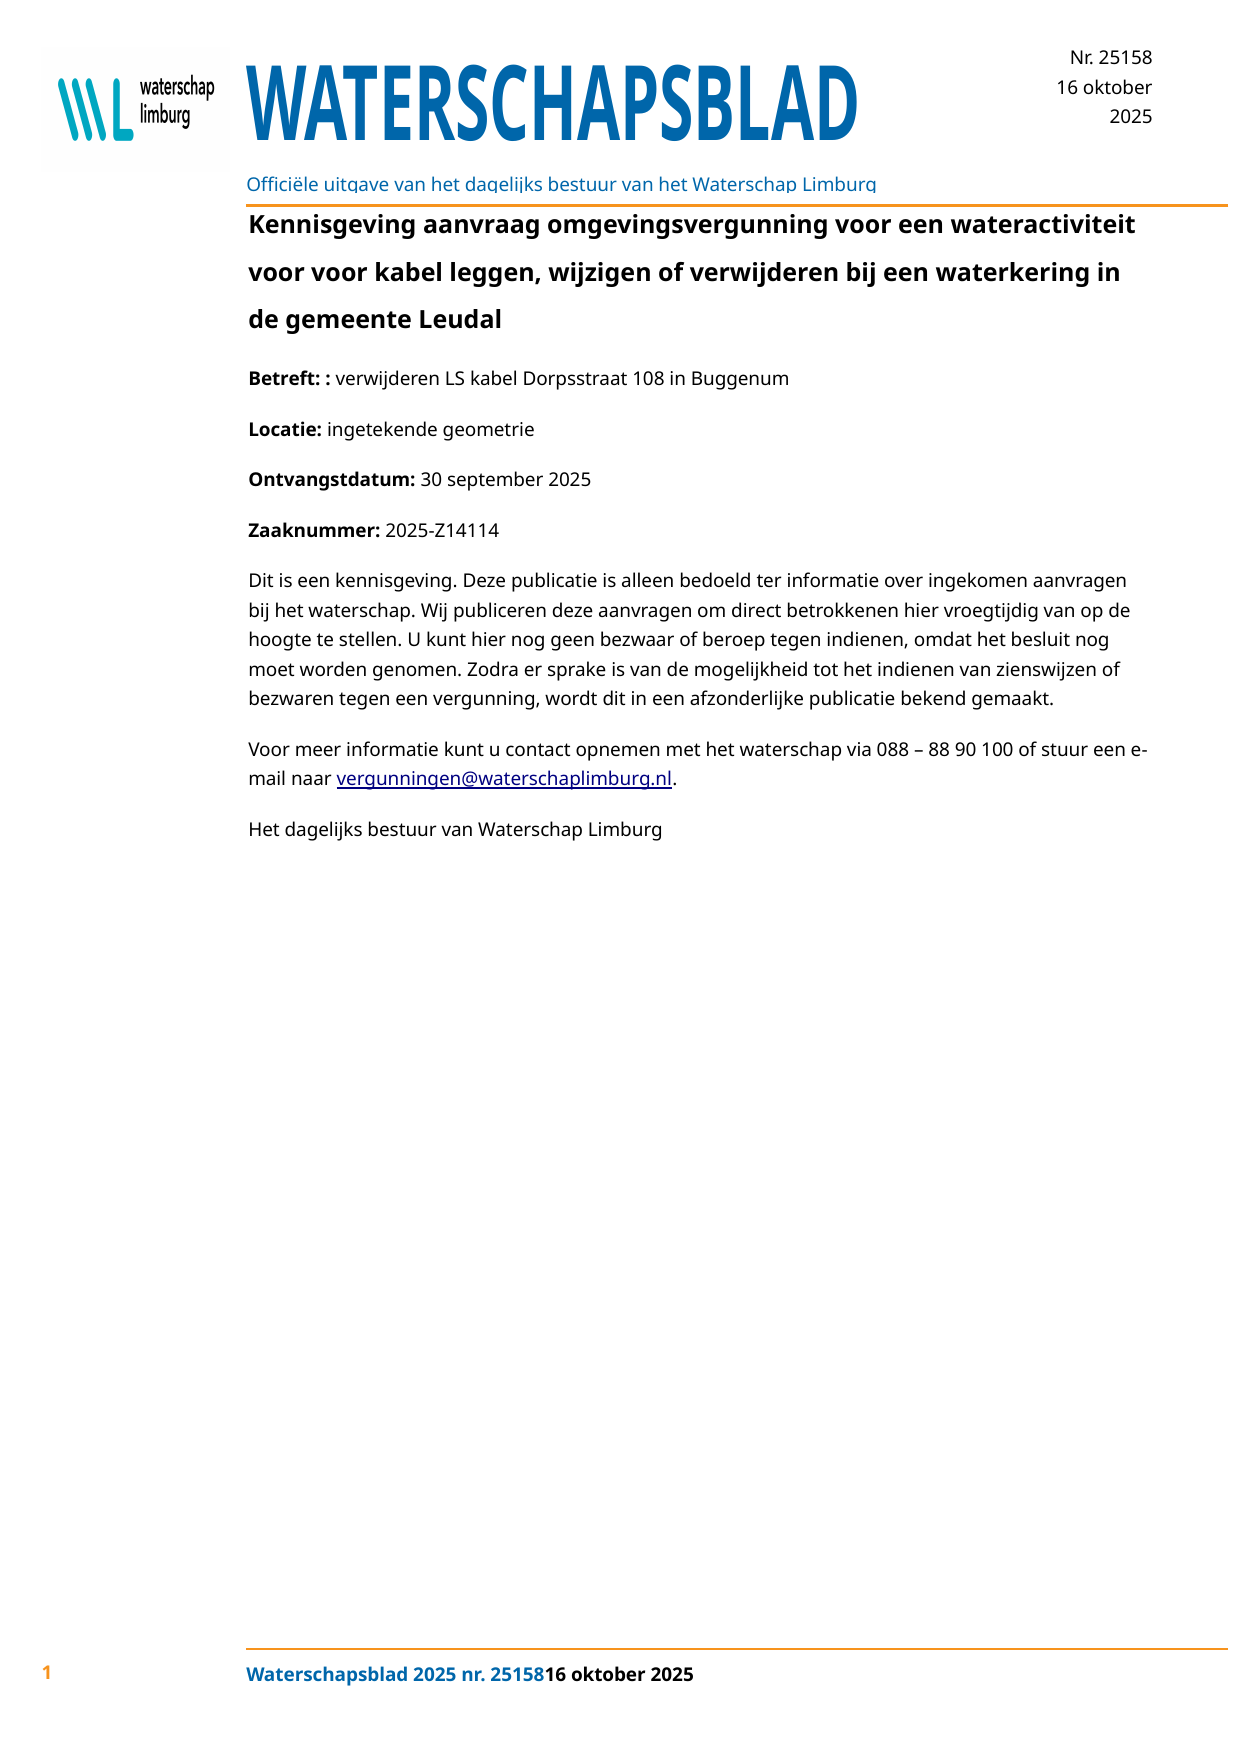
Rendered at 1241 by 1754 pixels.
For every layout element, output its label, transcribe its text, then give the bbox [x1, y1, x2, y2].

text Betreft: : verwijderen LS kabel Dorpsstraat 108 in Buggenum [248, 366, 1152, 391]
picture [41, 47, 231, 172]
text Voor meer informatie kunt u contact opnemen met het waterschap via 088 – 88 90 100 of stuur een e-mail naar vergunningen@waterschaplimburg.nl. [248, 736, 1152, 791]
text Dit is een kennisgeving. Deze publicatie is alleen bedoeld ter informatie over ingekomen aanvragen bij het waterschap. Wij publiceren deze aanvragen om direct betrokkenen hier vroegtijdig van op de hoogte te stellen. U kunt hier nog geen bezwaar of beroep tegen indienen, omdat het besluit nog moet worden genomen. Zodra er sprake is van de mogelijkheid tot het indienen van zienswijzen of bezwaren tegen een vergunning, wordt dit in een afzonderlijke publicatie bekend gemaakt. [248, 567, 1152, 711]
text Locatie: ingetekende geometrie [248, 416, 1152, 442]
text Het dagelijks bestuur van Waterschap Limburg [248, 816, 1152, 842]
text Ontvangstdatum: 30 september 2025 [248, 466, 1152, 492]
text Kennisgeving aanvraag omgevingsvergunning voor een wateractiviteit voor voor kabel leggen, wijzigen of verwijderen bij een waterkering in de gemeente Leudal [248, 207, 1152, 336]
text Zaaknummer: 2025-Z14114 [248, 517, 1152, 542]
